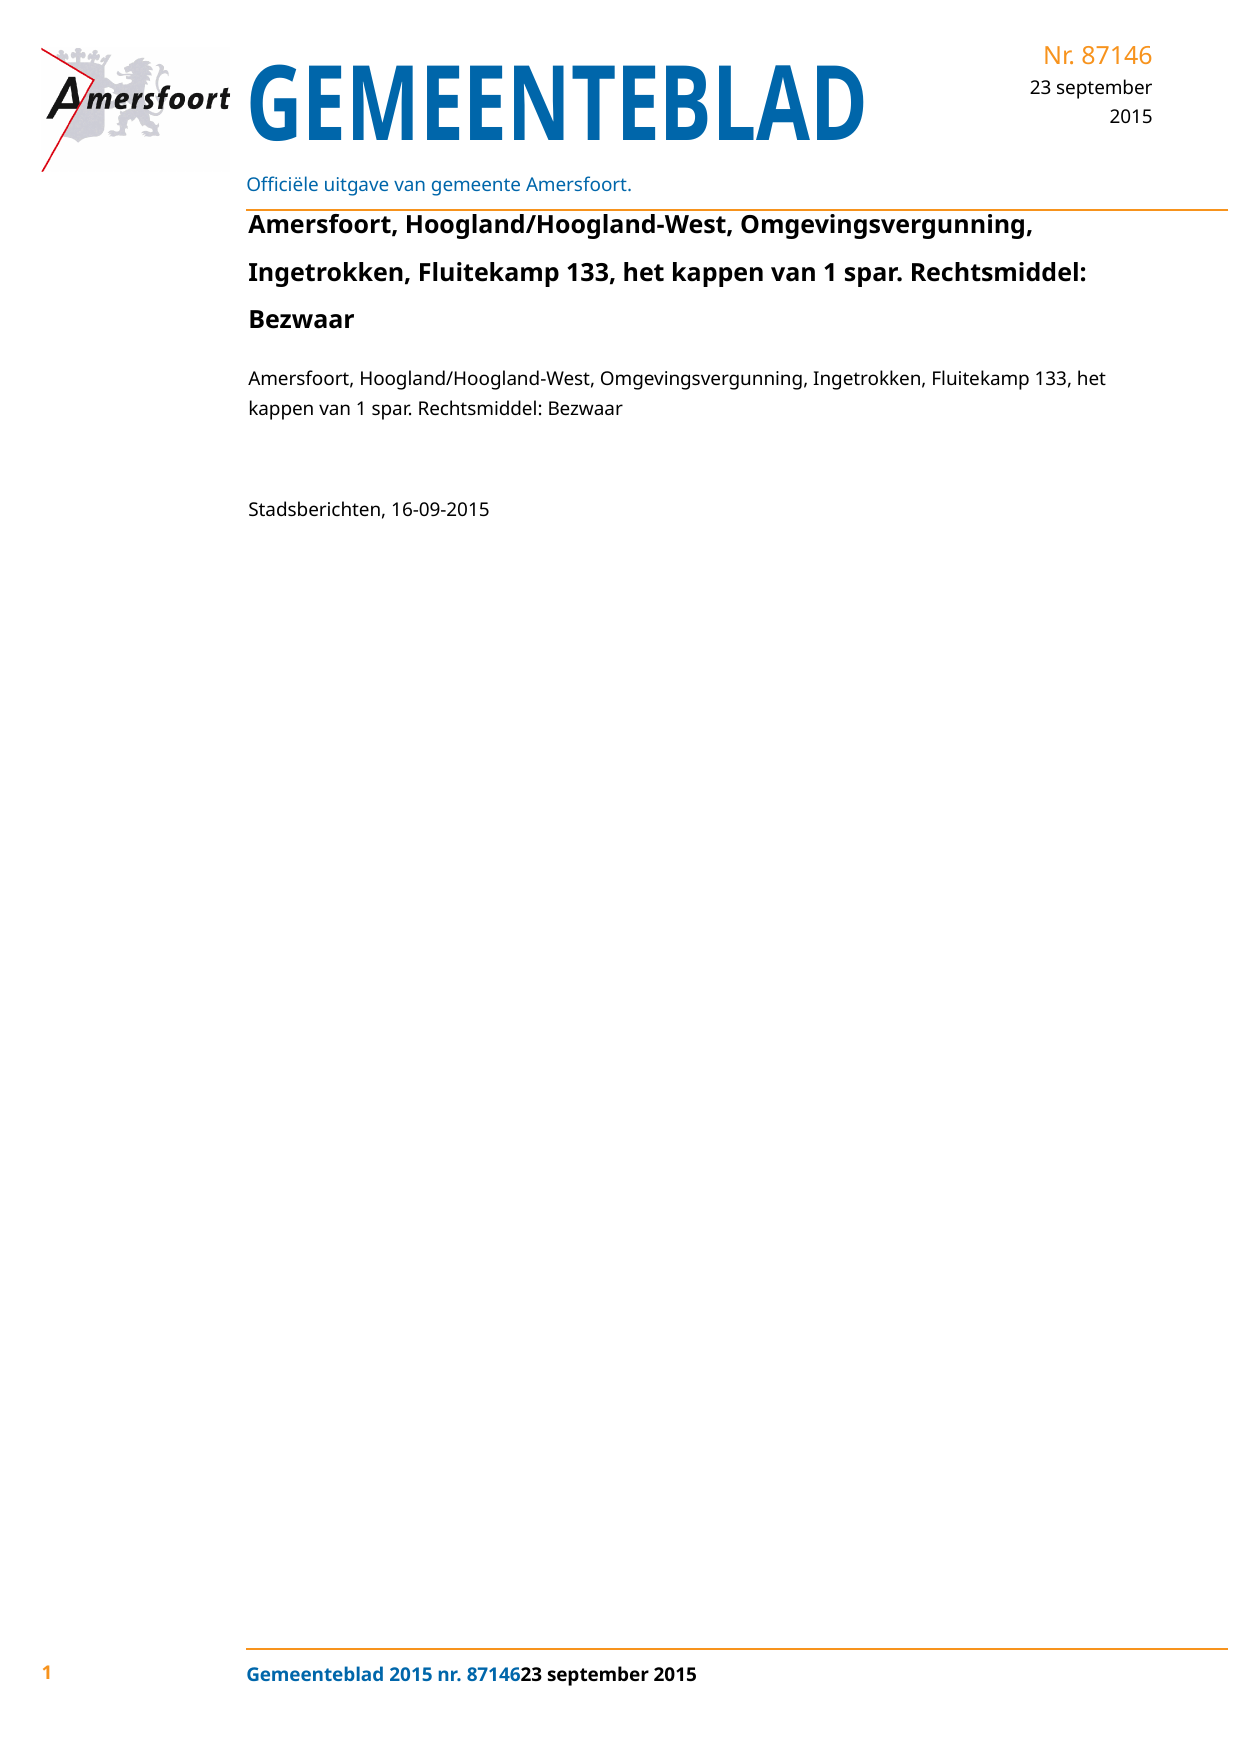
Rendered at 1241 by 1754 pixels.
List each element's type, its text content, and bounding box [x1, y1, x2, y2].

text Amersfoort, Hoogland/Hoogland-West, Omgevingsvergunning, Ingetrokken, Fluitekamp 133, het kappen van 1 spar. Rechtsmiddel: Bezwaar [248, 366, 1152, 421]
text Amersfoort, Hoogland/Hoogland-West, Omgevingsvergunning, Ingetrokken, Fluitekamp 133, het kappen van 1 spar. Rechtsmiddel: Bezwaar [248, 211, 1152, 336]
picture [41, 47, 231, 172]
text Stadsberichten, 16-09-2015 [248, 496, 1152, 522]
